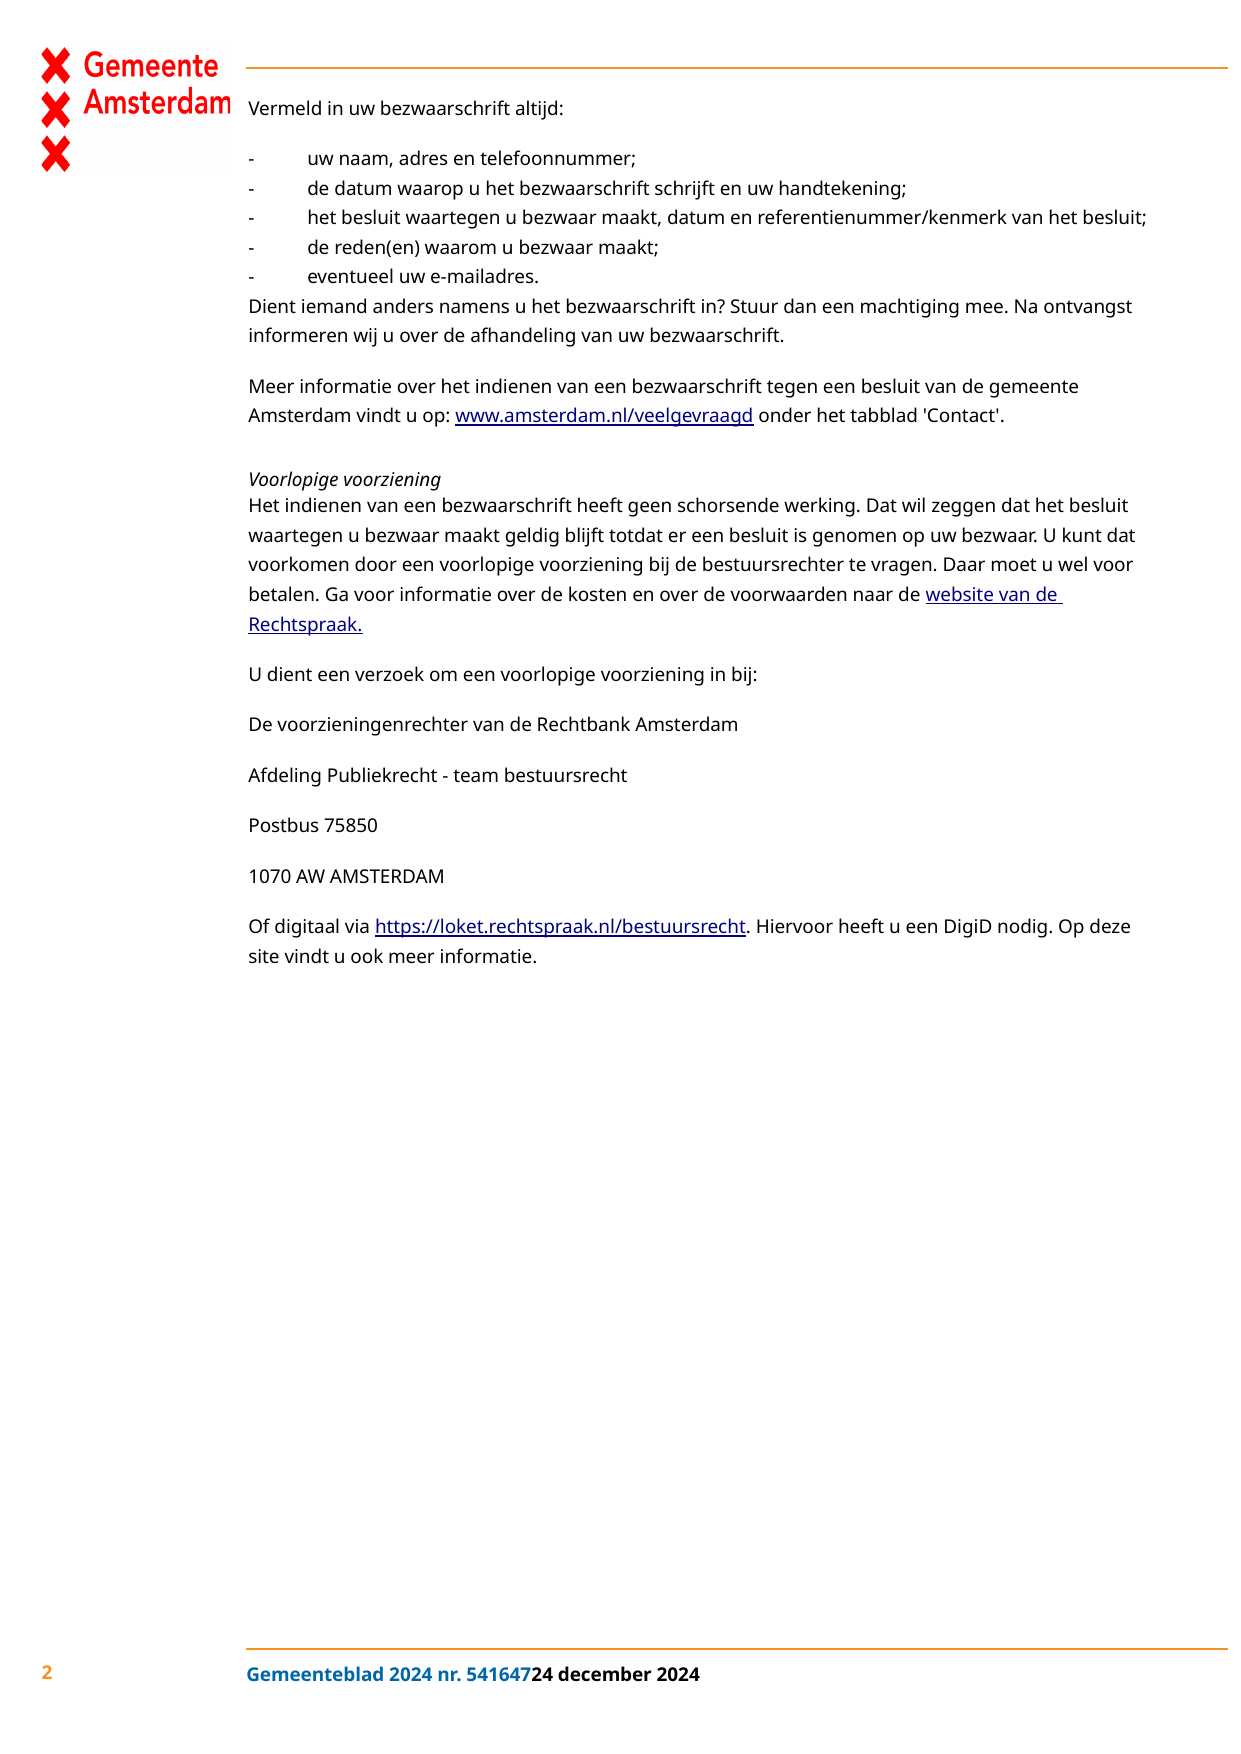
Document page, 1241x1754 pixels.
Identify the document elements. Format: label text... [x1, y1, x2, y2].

text Postbus 75850 [248, 812, 1152, 838]
list het besluit waartegen u bezwaar maakt, datum en referentienummer/kenmerk van het besluit; [248, 204, 1152, 230]
picture [41, 47, 231, 172]
text De voorzieningenrechter van de Rechtbank Amsterdam [248, 712, 1152, 737]
text Dient iemand anders namens u het bezwaarschrift in? Stuur dan een machtiging mee. Na ontvangst informeren wij u over de afhandeling van uw bezwaarschrift. [248, 293, 1152, 348]
text Voorlopige voorziening [248, 467, 1152, 492]
text Vermeld in uw bezwaarschrift altijd: [248, 95, 1152, 121]
text Meer informatie over het indienen van een bezwaarschrift tegen een besluit van de gemeente Amsterdam vindt u op: www.amsterdam.nl/veelgevraagd onder het tabblad 'Contact'. [248, 373, 1152, 428]
text Afdeling Publiekrecht - team bestuursrecht [248, 762, 1152, 788]
list uw naam, adres en telefoonnummer; [248, 145, 1152, 171]
text Of digitaal via https://loket.rechtspraak.nl/bestuursrecht. Hiervoor heeft u een DigiD nodig. Op deze site vindt u ook meer informatie. [248, 913, 1152, 968]
list de reden(en) waarom u bezwaar maakt; [248, 234, 1152, 260]
list de datum waarop u het bezwaarschrift schrijft en uw handtekening; [248, 175, 1152, 201]
list eventueel uw e-mailadres. [248, 263, 1152, 289]
text U dient een verzoek om een voorlopige voorziening in bij: [248, 661, 1152, 687]
text 1070 AW AMSTERDAM [248, 863, 1152, 888]
text Het indienen van een bezwaarschrift heeft geen schorsende werking. Dat wil zeggen dat het besluit waartegen u bezwaar maakt geldig blijft totdat er een besluit is genomen op uw bezwaar. U kunt dat voorkomen door een voorlopige voorziening bij de bestuursrechter te vragen. Daar moet u wel voor betalen. Ga voor informatie over de kosten en over de voorwaarden naar de website van de Rechtspraak. [248, 492, 1152, 636]
